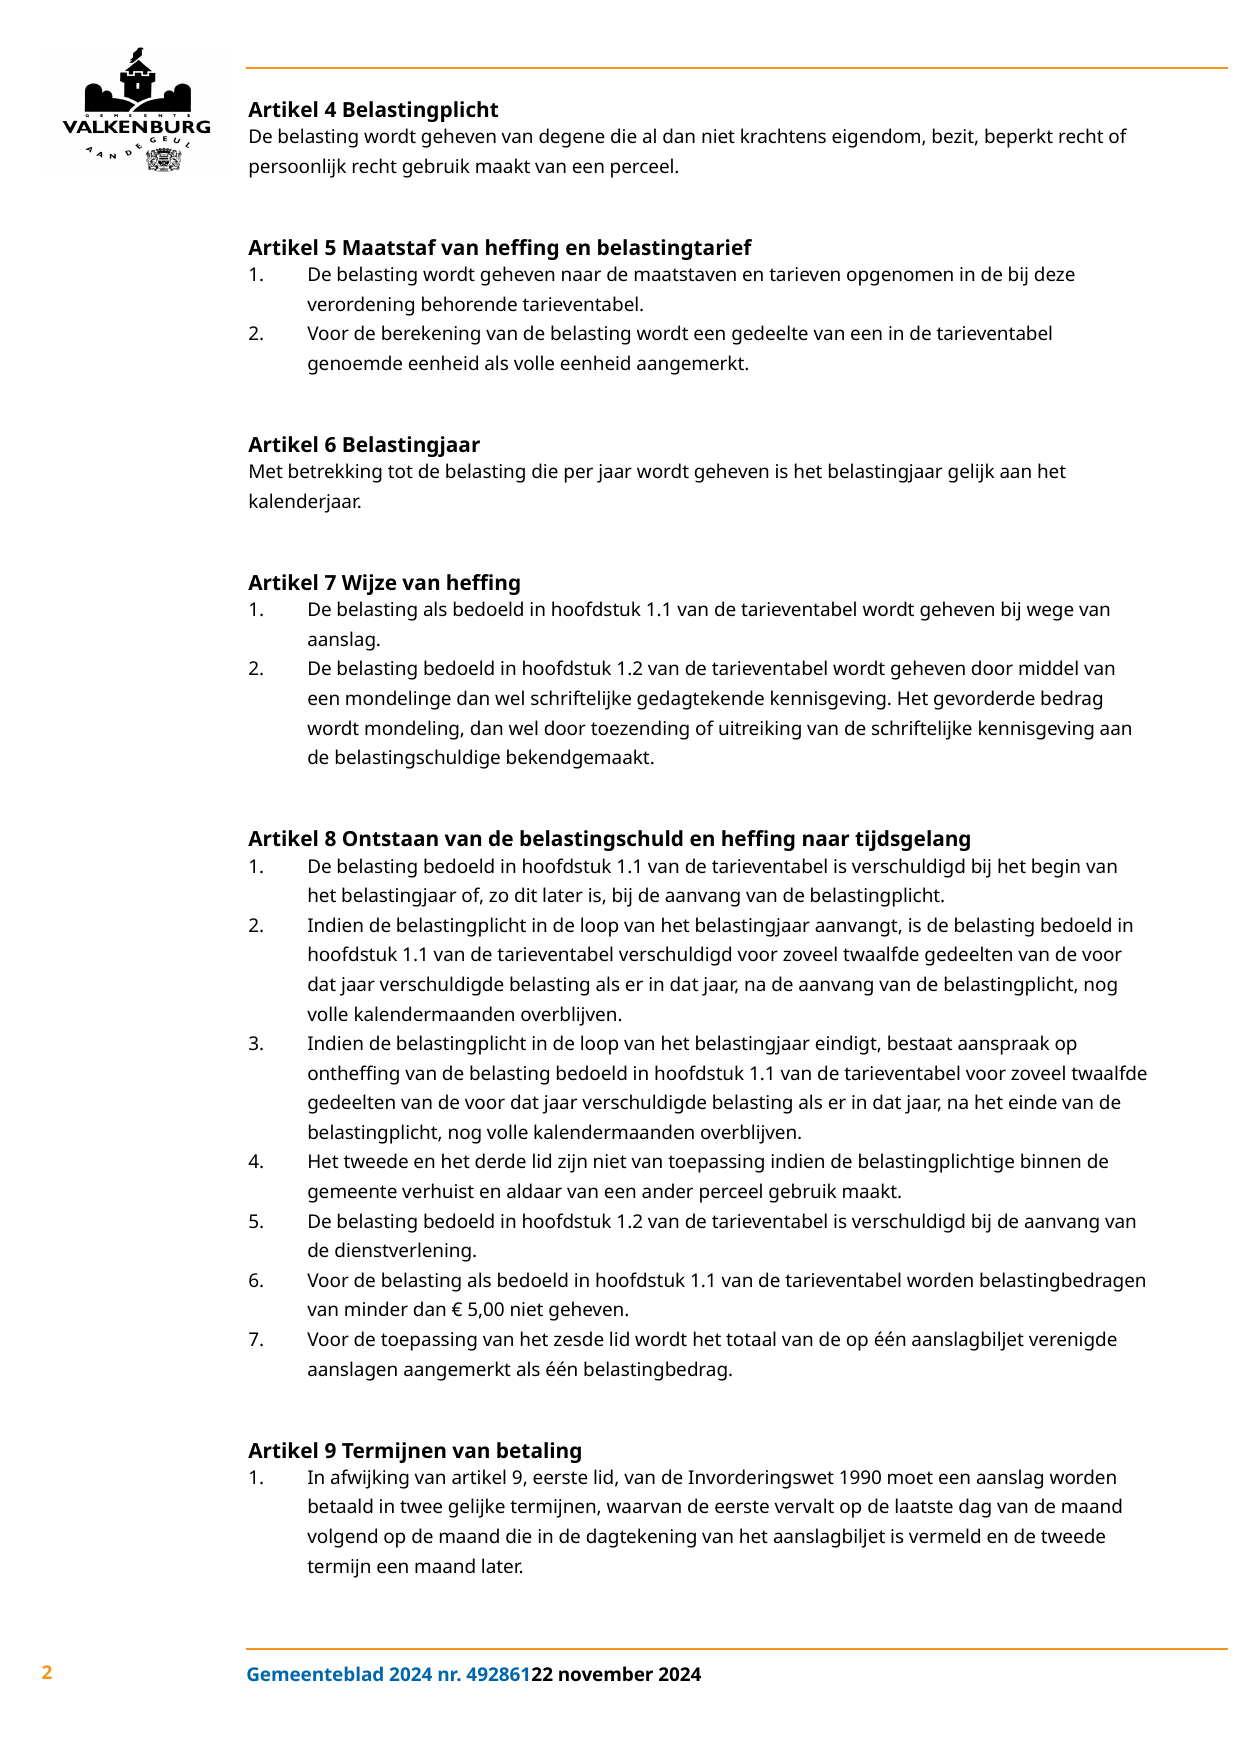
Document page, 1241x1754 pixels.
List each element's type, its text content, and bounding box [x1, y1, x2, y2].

list Voor de toepassing van het zesde lid wordt het totaal van de op één aanslagbiljet verenigde aanslagen aangemerkt als één belastingbedrag. [248, 1326, 1152, 1381]
text Artikel 9 Termijnen van betaling [248, 1436, 1152, 1464]
text Artikel 6 Belastingjaar [248, 430, 1152, 458]
text Met betrekking tot de belasting die per jaar wordt geheven is het belastingjaar gelijk aan het kalenderjaar. [248, 458, 1152, 514]
list Indien de belastingplicht in de loop van het belastingjaar aanvangt, is de belasting bedoeld in hoofdstuk 1.1 van de tarieventabel verschuldigd voor zoveel twaalfde gedeelten van de voor dat jaar verschuldigde belasting als er in dat jaar, na de aanvang van de belastingplicht, nog volle kalendermaanden overblijven. [248, 912, 1152, 1026]
text Artikel 7 Wijze van heffing [248, 568, 1152, 596]
list In afwijking van artikel 9, eerste lid, van de Invorderingswet 1990 moet een aanslag worden betaald in twee gelijke termijnen, waarvan de eerste vervalt op de laatste dag van de maand volgend op de maand die in de dagtekening van het aanslagbiljet is vermeld en de tweede termijn een maand later. [248, 1464, 1152, 1579]
list Indien de belastingplicht in de loop van het belastingjaar eindigt, bestaat aanspraak op ontheffing van de belasting bedoeld in hoofdstuk 1.1 van de tarieventabel voor zoveel twaalfde gedeelten van de voor dat jaar verschuldigde belasting als er in dat jaar, na het einde van de belastingplicht, nog volle kalendermaanden overblijven. [248, 1030, 1152, 1145]
list De belasting wordt geheven naar de maatstaven en tarieven opgenomen in de bij deze verordening behorende tarieventabel. [248, 261, 1152, 317]
picture [41, 47, 231, 172]
list Voor de belasting als bedoeld in hoofdstuk 1.1 van de tarieventabel worden belastingbedragen van minder dan € 5,00 niet geheven. [248, 1267, 1152, 1322]
text Artikel 8 Ontstaan van de belastingschuld en heffing naar tijdsgelang [248, 824, 1152, 853]
list Voor de berekening van de belasting wordt een gedeelte van een in de tarieventabel genoemde eenheid als volle eenheid aangemerkt. [248, 320, 1152, 376]
list Het tweede en het derde lid zijn niet van toepassing indien de belastingplichtige binnen de gemeente verhuist en aldaar van een ander perceel gebruik maakt. [248, 1149, 1152, 1204]
list De belasting als bedoeld in hoofdstuk 1.1 van de tarieventabel wordt geheven bij wege van aanslag. [248, 596, 1152, 652]
list De belasting bedoeld in hoofdstuk 1.2 van de tarieventabel is verschuldigd bij de aanvang van de dienstverlening. [248, 1208, 1152, 1263]
list De belasting bedoeld in hoofdstuk 1.2 van de tarieventabel wordt geheven door middel van een mondelinge dan wel schriftelijke gedagtekende kennisgeving. Het gevorderde bedrag wordt mondeling, dan wel door toezending of uitreiking van de schriftelijke kennisgeving aan de belastingschuldige bekendgemaakt. [248, 656, 1152, 770]
text Artikel 5 Maatstaf van heffing en belastingtarief [248, 233, 1152, 261]
text Artikel 4 Belastingplicht [248, 95, 1152, 123]
text De belasting wordt geheven van degene die al dan niet krachtens eigendom, bezit, beperkt recht of persoonlijk recht gebruik maakt van een perceel. [248, 123, 1152, 178]
list De belasting bedoeld in hoofdstuk 1.1 van de tarieventabel is verschuldigd bij het begin van het belastingjaar of, zo dit later is, bij de aanvang van de belastingplicht. [248, 853, 1152, 908]
